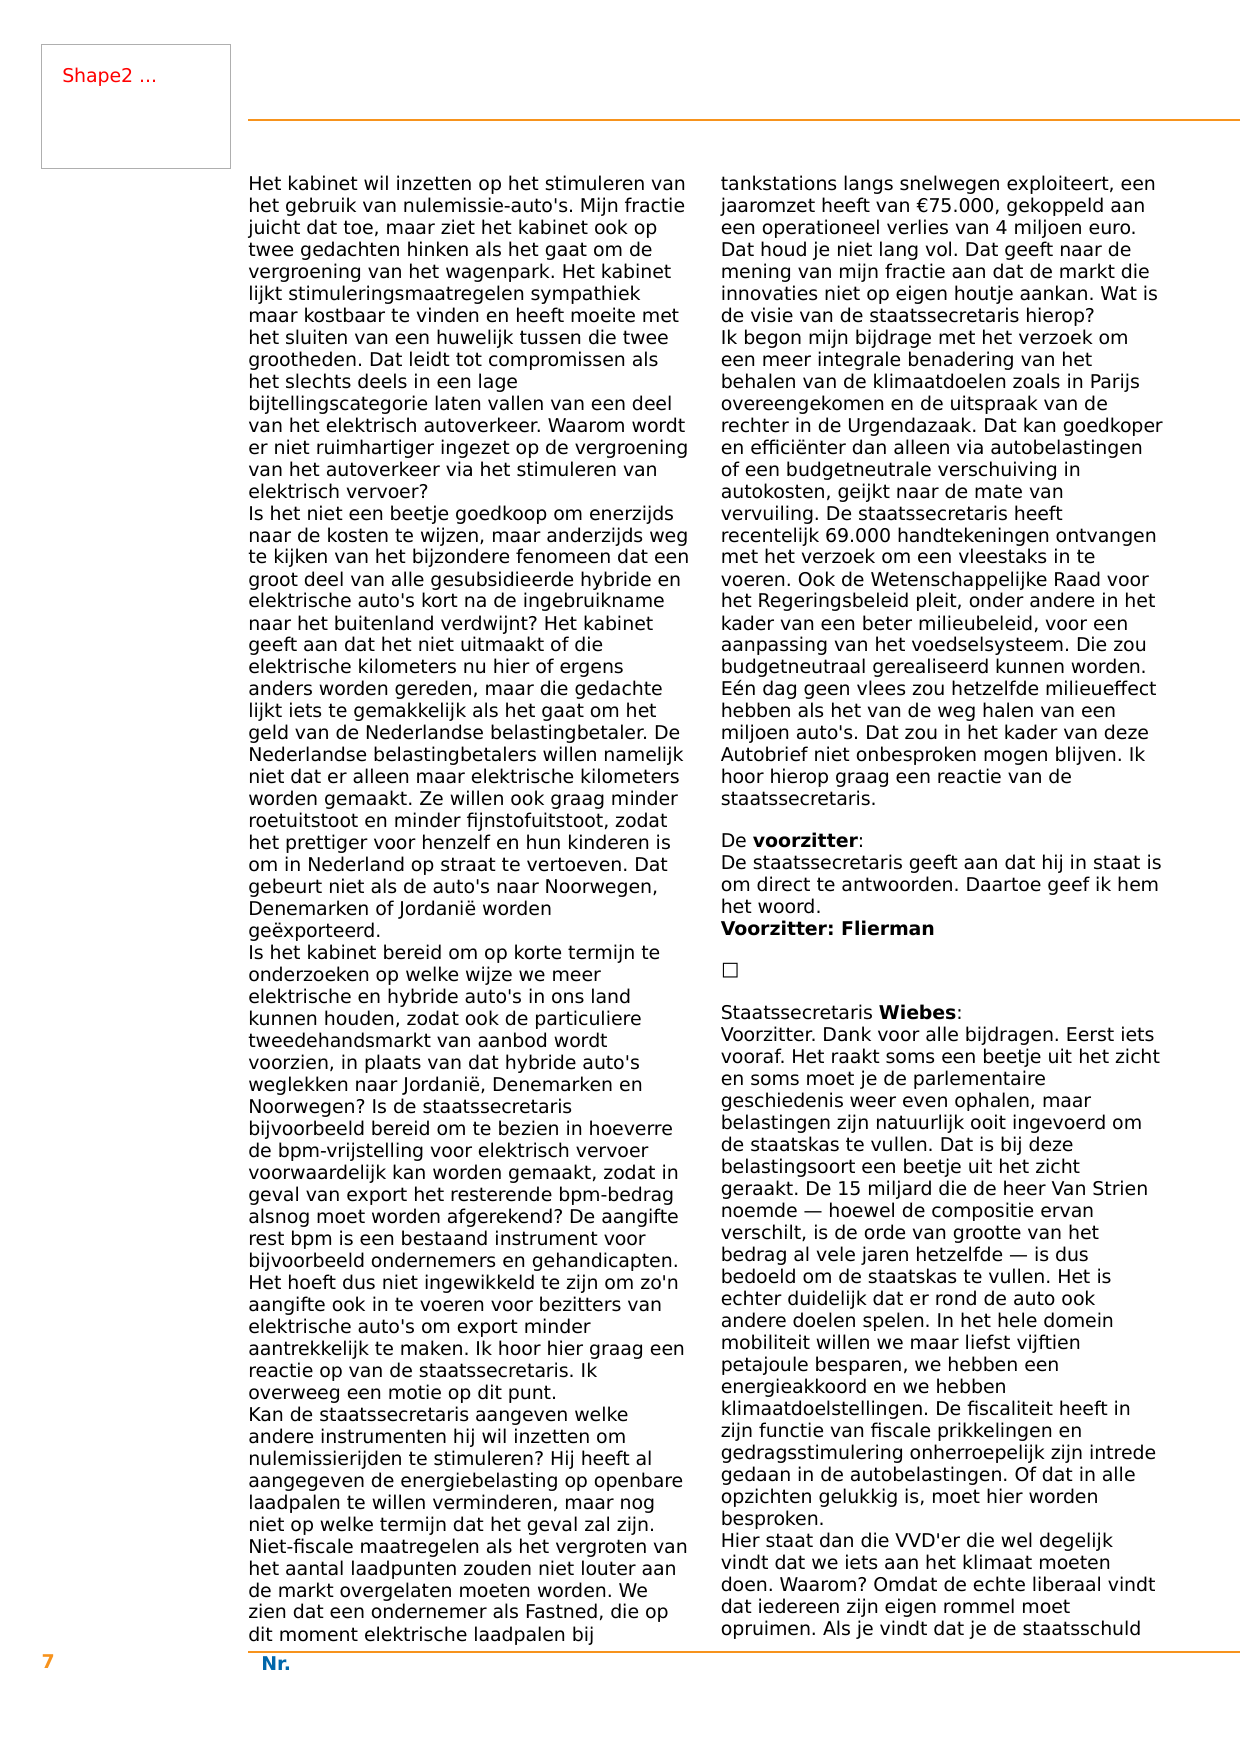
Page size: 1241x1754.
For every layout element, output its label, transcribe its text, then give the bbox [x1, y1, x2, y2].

text Is het niet een beetje goedkoop om enerzijds naar de kosten te wijzen, maar anderzijds weg te kijken van het bijzondere fenomeen dat een groot deel van alle gesubsidieerde hybride en elektrische auto's kort na de ingebruikname naar het buitenland verdwijnt? Het kabinet geeft aan dat het niet uitmaakt of die elektrische kilometers nu hier of ergens anders worden gereden, maar die gedachte lijkt iets te gemakkelijk als het gaat om het geld van de Nederlandse belastingbetaler. De Nederlandse belastingbetalers willen namelijk niet dat er alleen maar elektrische kilometers worden gemaakt. Ze willen ook graag minder roetuitstoot en minder fijnstofuitstoot, zodat het prettiger voor henzelf en hun kinderen is om in Nederland op straat te vertoeven. Dat gebeurt niet als de auto's naar Noorwegen, Denemarken of Jordanië worden geëxporteerd. [248, 502, 691, 942]
text Is het kabinet bereid om op korte termijn te onderzoeken op welke wijze we meer elektrische en hybride auto's in ons land kunnen houden, zodat ook de particuliere tweedehandsmarkt van aanbod wordt voorzien, in plaats van dat hybride auto's weglekken naar Jordanië, Denemarken en Noorwegen? Is de staatssecretaris bijvoorbeeld bereid om te bezien in hoeverre de bpm-vrijstelling voor elektrisch vervoer voorwaardelijk kan worden gemaakt, zodat in geval van export het resterende bpm-bedrag alsnog moet worden afgerekend? De aangifte rest bpm is een bestaand instrument voor bijvoorbeeld ondernemers en gehandicapten. Het hoeft dus niet ingewikkeld te zijn om zo'n aangifte ook in te voeren voor bezitters van elektrische auto's om export minder aantrekkelijk te maken. Ik hoor hier graag een reactie op van de staatssecretaris. Ik overweeg een motie op dit punt. [248, 942, 691, 1404]
text tankstations langs snelwegen exploiteert, een jaaromzet heeft van €75.000, gekoppeld aan een operationeel verlies van 4 miljoen euro. Dat houd je niet lang vol. Dat geeft naar de mening van mijn fractie aan dat de markt die innovaties niet op eigen houtje aankan. Wat is de visie van de staatssecretaris hierop? [721, 173, 1163, 327]
text Hier staat dan die VVD'er die wel degelijk vindt dat we iets aan het klimaat moeten doen. Waarom? Omdat de echte liberaal vindt dat iedereen zijn eigen rommel moet opruimen. Als je vindt dat je de staatsschuld [721, 1529, 1163, 1639]
text Het kabinet wil inzetten op het stimuleren van het gebruik van nulemissie-auto's. Mijn fractie juicht dat toe, maar ziet het kabinet ook op twee gedachten hinken als het gaat om de vergroening van het wagenpark. Het kabinet lijkt stimuleringsmaatregelen sympathiek maar kostbaar te vinden en heeft moeite met het sluiten van een huwelijk tussen die twee grootheden. Dat leidt tot compromissen als het slechts deels in een lage bijtellingscategorie laten vallen van een deel van het elektrisch autoverkeer. Waarom wordt er niet ruimhartiger ingezet op de vergroening van het autoverkeer via het stimuleren van elektrisch vervoer? [248, 173, 691, 502]
text Voorzitter. Dank voor alle bijdragen. Eerst iets vooraf. Het raakt soms een beetje uit het zicht en soms moet je de parlementaire geschiedenis weer even ophalen, maar belastingen zijn natuurlijk ooit ingevoerd om de staatskas te vullen. Dat is bij deze belastingsoort een beetje uit het zicht geraakt. De 15 miljard die de heer Van Strien noemde — hoewel de compositie ervan verschilt, is de orde van grootte van het bedrag al vele jaren hetzelfde — is dus bedoeld om de staatskas te vullen. Het is echter duidelijk dat er rond de auto ook andere doelen spelen. In het hele domein mobiliteit willen we maar liefst vijftien petajoule besparen, we hebben een energieakkoord en we hebben klimaatdoelstellingen. De fiscaliteit heeft in zijn functie van fiscale prikkelingen en gedragsstimulering onherroepelijk zijn intrede gedaan in de autobelastingen. Of dat in alle opzichten gelukkig is, moet hier worden besproken. [721, 1024, 1163, 1529]
text Voorzitter: Flierman [721, 918, 1163, 940]
text De staatssecretaris geeft aan dat hij in staat is om direct te antwoorden. Daartoe geef ik hem het woord. [721, 852, 1163, 918]
text ⬜ [721, 960, 1163, 982]
text Kan de staatssecretaris aangeven welke andere instrumenten hij wil inzetten om nulemissierijden te stimuleren? Hij heeft al aangegeven de energiebelasting op openbare laadpalen te willen verminderen, maar nog niet op welke termijn dat het geval zal zijn. Niet-fiscale maatregelen als het vergroten van het aantal laadpunten zouden niet louter aan de markt overgelaten moeten worden. We zien dat een ondernemer als Fastned, die op dit moment elektrische laadpalen bij [248, 1404, 691, 1645]
text De voorzitter: [721, 830, 1163, 852]
text Staatssecretaris Wiebes: [721, 1002, 1163, 1024]
text Ik begon mijn bijdrage met het verzoek om een meer integrale benadering van het behalen van de klimaatdoelen zoals in Parijs overeengekomen en de uitspraak van de rechter in de Urgendazaak. Dat kan goedkoper en efficiënter dan alleen via autobelastingen of een budgetneutrale verschuiving in autokosten, geijkt naar de mate van vervuiling. De staatssecretaris heeft recentelijk 69.000 handtekeningen ontvangen met het verzoek om een vleestaks in te voeren. Ook de Wetenschappelijke Raad voor het Regeringsbeleid pleit, onder andere in het kader van een beter milieubeleid, voor een aanpassing van het voedselsysteem. Die zou budgetneutraal gerealiseerd kunnen worden. Eén dag geen vlees zou hetzelfde milieueffect hebben als het van de weg halen van een miljoen auto's. Dat zou in het kader van deze Autobrief niet onbesproken mogen blijven. Ik hoor hierop graag een reactie van de staatssecretaris. [721, 327, 1163, 810]
